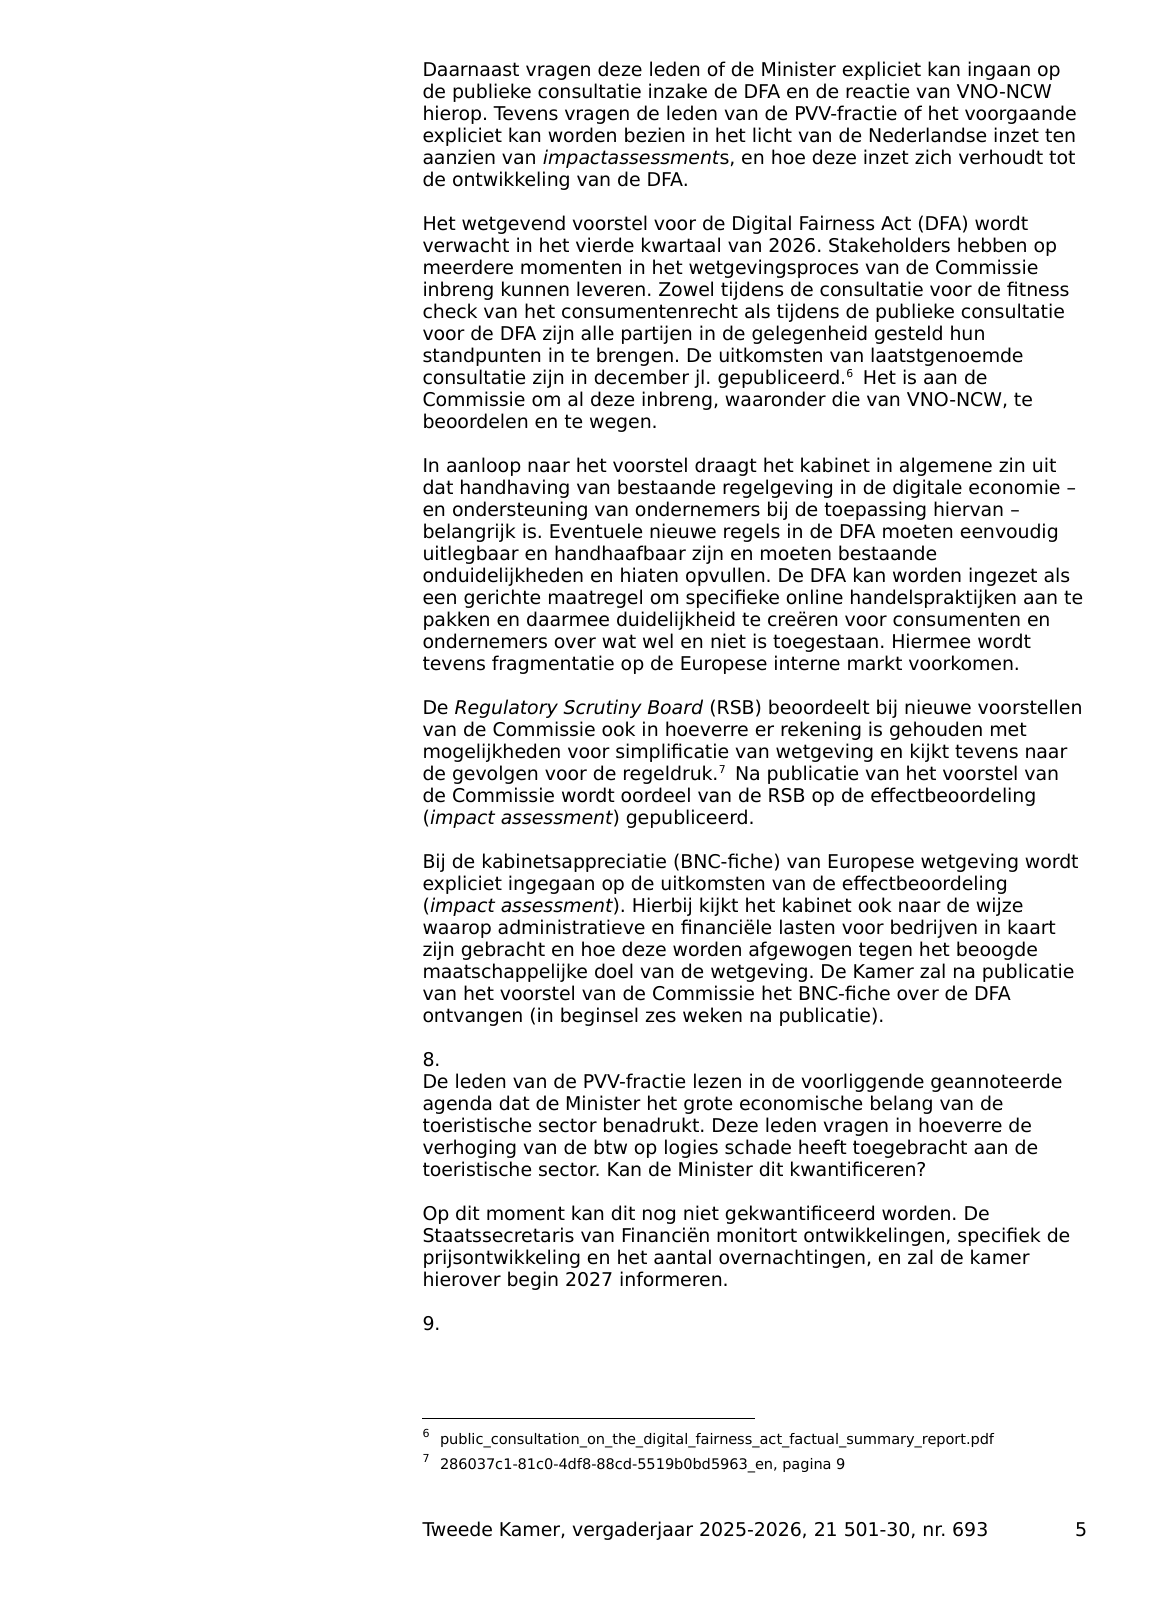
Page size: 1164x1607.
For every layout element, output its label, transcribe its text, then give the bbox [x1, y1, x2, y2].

text Bij de kabinetsappreciatie (BNC-fiche) van Europese wetgeving wordt expliciet ingegaan op de uitkomsten van de effectbeoordeling (impact assessment). Hierbij kijkt het kabinet ook naar de wijze waarop administratieve en financiële lasten voor bedrijven in kaart zijn gebracht en hoe deze worden afgewogen tegen het beoogde maatschappelijke doel van de wetgeving. De Kamer zal na publicatie van het voorstel van de Commissie het BNC-fiche over de DFA ontvangen (in beginsel zes weken na publicatie). [422, 851, 1087, 1027]
text Daarnaast vragen deze leden of de Minister expliciet kan ingaan op de publieke consultatie inzake de DFA en de reactie van VNO-NCW hierop. Tevens vragen de leden van de PVV-fractie of het voorgaande expliciet kan worden bezien in het licht van de Nederlandse inzet ten aanzien van impactassessments, en hoe deze inzet zich verhoudt tot de ontwikkeling van de DFA. [422, 59, 1087, 191]
text 286037c1-81c0-4df8-88cd-5519b0bd5963_en, pagina 9 [422, 1452, 1087, 1474]
text De leden van de PVV-fractie lezen in de voorliggende geannoteerde agenda dat de Minister het grote economische belang van de toeristische sector benadrukt. Deze leden vragen in hoeverre de verhoging van de btw op logies schade heeft toegebracht aan de toeristische sector. Kan de Minister dit kwantificeren? [422, 1071, 1087, 1181]
text In aanloop naar het voorstel draagt het kabinet in algemene zin uit dat handhaving van bestaande regelgeving in de digitale economie – en ondersteuning van ondernemers bij de toepassing hiervan – belangrijk is. Eventuele nieuwe regels in de DFA moeten eenvoudig uitlegbaar en handhaafbaar zijn en moeten bestaande onduidelijkheden en hiaten opvullen. De DFA kan worden ingezet als een gerichte maatregel om specifieke online handelspraktijken aan te pakken en daarmee duidelijkheid te creëren voor consumenten en ondernemers over wat wel en niet is toegestaan. Hiermee wordt tevens fragmentatie op de Europese interne markt voorkomen. [422, 455, 1087, 675]
text Op dit moment kan dit nog niet gekwantificeerd worden. De Staatssecretaris van Financiën monitort ontwikkelingen, specifiek de prijsontwikkeling en het aantal overnachtingen, en zal de kamer hierover begin 2027 informeren. [422, 1203, 1087, 1291]
text public_consultation_on_the_digital_fairness_act_factual_summary_report.pdf [422, 1427, 1087, 1449]
text 8. [422, 1049, 1087, 1071]
text 9. [422, 1313, 1087, 1335]
text Het wetgevend voorstel voor de Digital Fairness Act (DFA) wordt verwacht in het vierde kwartaal van 2026. Stakeholders hebben op meerdere momenten in het wetgevingsproces van de Commissie inbreng kunnen leveren. Zowel tijdens de consultatie voor de fitness check van het consumentenrecht als tijdens de publieke consultatie voor de DFA zijn alle partijen in de gelegenheid gesteld hun standpunten in te brengen. De uitkomsten van laatstgenoemde consultatie zijn in december jl. gepubliceerd. Het is aan de Commissie om al deze inbreng, waaronder die van VNO-NCW, te beoordelen en te wegen. [422, 213, 1087, 433]
text De Regulatory Scrutiny Board (RSB) beoordeelt bij nieuwe voorstellen van de Commissie ook in hoeverre er rekening is gehouden met mogelijkheden voor simplificatie van wetgeving en kijkt tevens naar de gevolgen voor de regeldruk. Na publicatie van het voorstel van de Commissie wordt oordeel van de RSB op de effectbeoordeling (impact assessment) gepubliceerd. [422, 697, 1087, 829]
